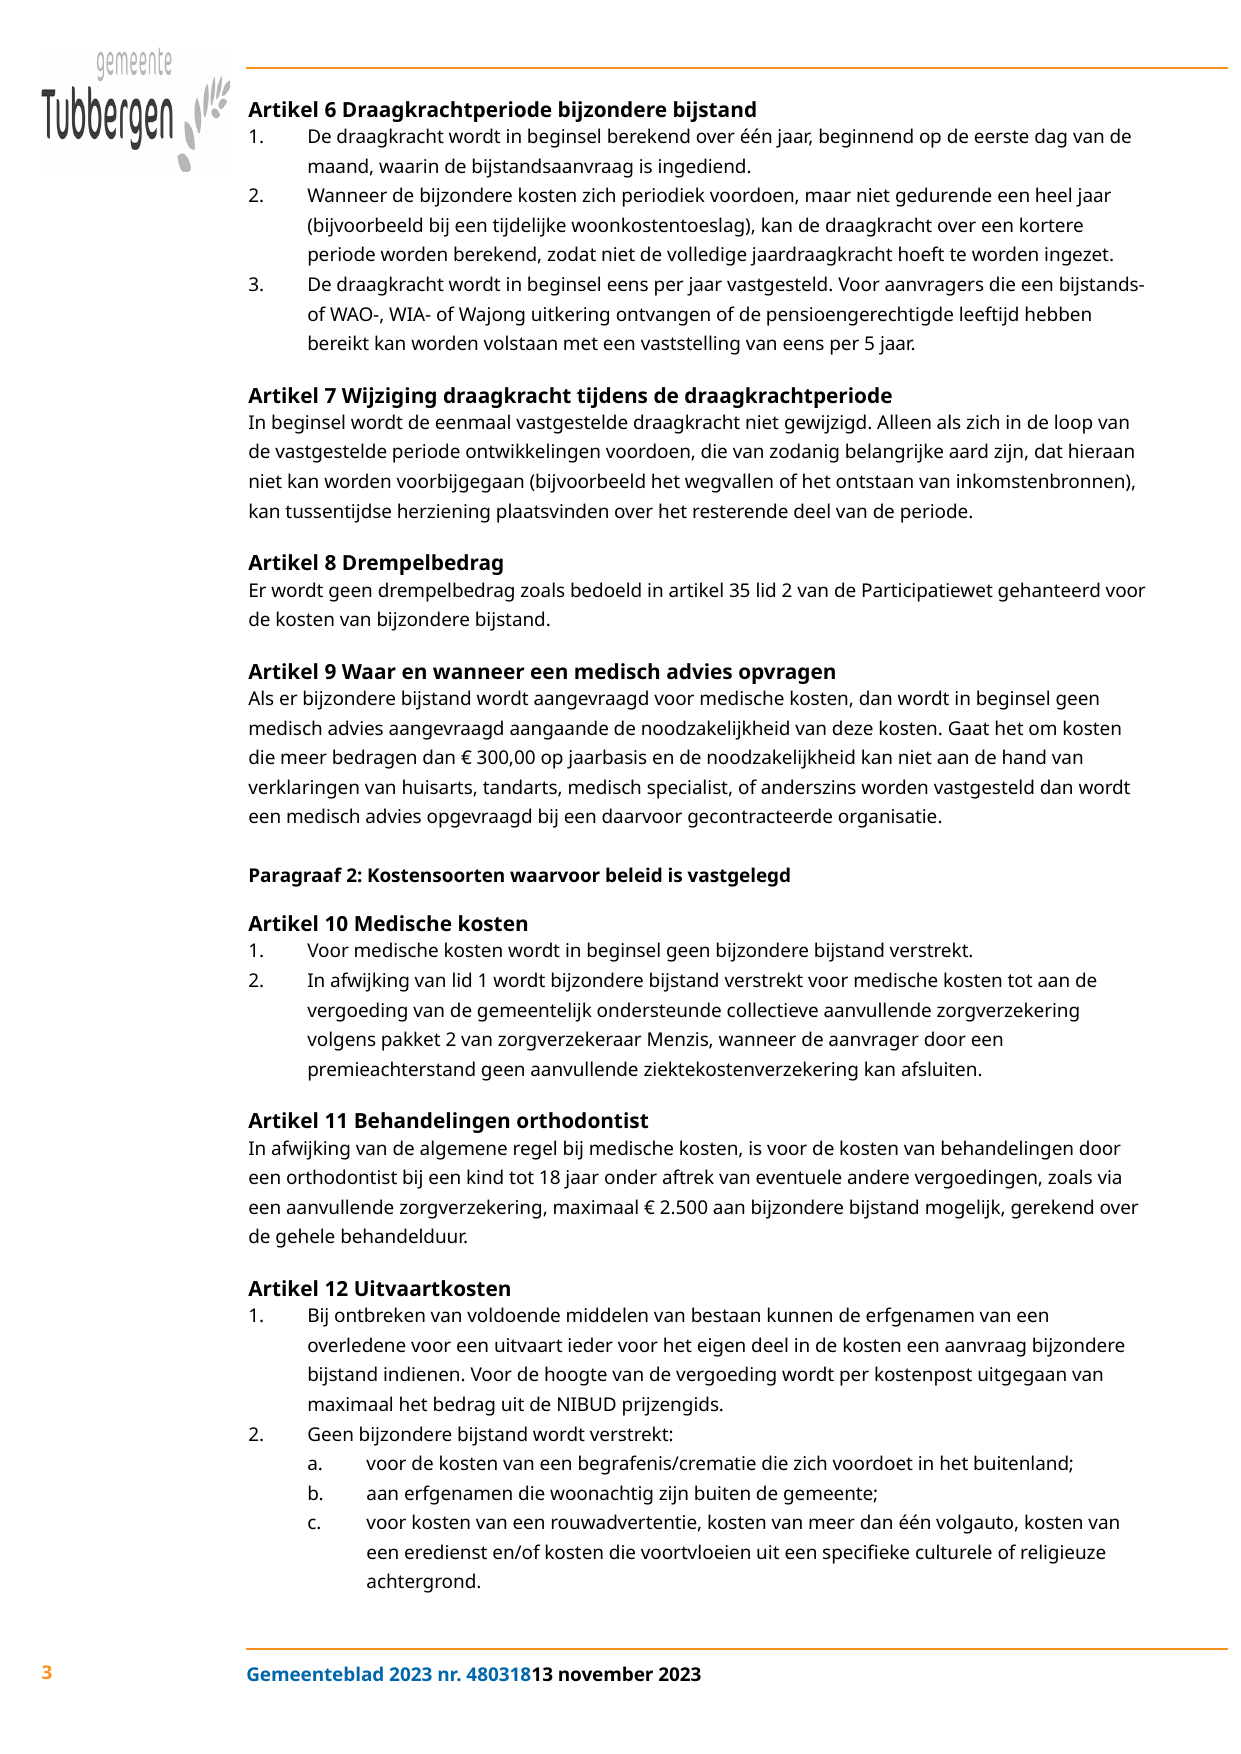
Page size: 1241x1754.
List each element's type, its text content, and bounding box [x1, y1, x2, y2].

list voor de kosten van een begrafenis/crematie die zich voordoet in het buitenland; [307, 1450, 1152, 1476]
text Artikel 7 Wijziging draagkracht tijdens de draagkrachtperiode [248, 381, 1152, 409]
list De draagkracht wordt in beginsel eens per jaar vastgesteld. Voor aanvragers die een bijstands- of WAO-, WIA- of Wajong uitkering ontvangen of de pensioengerechtigde leeftijd hebben bereikt kan worden volstaan met een vaststelling van eens per 5 jaar. [248, 271, 1152, 356]
text Artikel 10 Medische kosten [248, 909, 1152, 938]
text Er wordt geen drempelbedrag zoals bedoeld in artikel 35 lid 2 van de Participatiewet gehanteerd voor de kosten van bijzondere bijstand. [248, 577, 1152, 632]
text Artikel 6 Draagkrachtperiode bijzondere bijstand [248, 95, 1152, 123]
list voor kosten van een rouwadvertentie, kosten van meer dan één volgauto, kosten van een eredienst en/of kosten die voortvloeien uit een specifieke culturele of religieuze achtergrond. [307, 1509, 1152, 1594]
text Paragraaf 2: Kostensoorten waarvoor beleid is vastgelegd [248, 863, 1152, 888]
text Artikel 11 Behandelingen orthodontist [248, 1106, 1152, 1135]
text Als er bijzondere bijstand wordt aangevraagd voor medische kosten, dan wordt in beginsel geen medisch advies aangevraagd aangaande de noodzakelijkheid van deze kosten. Gaat het om kosten die meer bedragen dan € 300,00 op jaarbasis en de noodzakelijkheid kan niet aan de hand van verklaringen van huisarts, tandarts, medisch specialist, of anderszins worden vastgesteld dan wordt een medisch advies opgevraagd bij een daarvoor gecontracteerde organisatie. [248, 685, 1152, 829]
list aan erfgenamen die woonachtig zijn buiten de gemeente; [307, 1480, 1152, 1506]
text In beginsel wordt de eenmaal vastgestelde draagkracht niet gewijzigd. Alleen als zich in de loop van de vastgestelde periode ontwikkelingen voordoen, die van zodanig belangrijke aard zijn, dat hieraan niet kan worden voorbijgegaan (bijvoorbeeld het wegvallen of het ontstaan van inkomstenbronnen), kan tussentijdse herziening plaatsvinden over het resterende deel van de periode. [248, 409, 1152, 524]
text Artikel 8 Drempelbedrag [248, 548, 1152, 577]
text In afwijking van de algemene regel bij medische kosten, is voor de kosten van behandelingen door een orthodontist bij een kind tot 18 jaar onder aftrek van eventuele andere vergoedingen, zoals via een aanvullende zorgverzekering, maximaal € 2.500 aan bijzondere bijstand mogelijk, gerekend over de gehele behandelduur. [248, 1135, 1152, 1249]
text Artikel 9 Waar en wanneer een medisch advies opvragen [248, 657, 1152, 685]
list Geen bijzondere bijstand wordt verstrekt: [248, 1421, 1152, 1447]
list In afwijking van lid 1 wordt bijzondere bijstand verstrekt voor medische kosten tot aan de vergoeding van de gemeentelijk ondersteunde collectieve aanvullende zorgverzekering volgens pakket 2 van zorgverzekeraar Menzis, wanneer de aanvrager door een premieachterstand geen aanvullende ziektekostenverzekering kan afsluiten. [248, 967, 1152, 1082]
list Voor medische kosten wordt in beginsel geen bijzondere bijstand verstrekt. [248, 938, 1152, 963]
picture [41, 47, 231, 172]
text Artikel 12 Uitvaartkosten [248, 1274, 1152, 1302]
list Wanneer de bijzondere kosten zich periodiek voordoen, maar niet gedurende een heel jaar (bijvoorbeeld bij een tijdelijke woonkostentoeslag), kan de draagkracht over een kortere periode worden berekend, zodat niet de volledige jaardraagkracht hoeft te worden ingezet. [248, 182, 1152, 267]
list Bij ontbreken van voldoende middelen van bestaan kunnen de erfgenamen van een overledene voor een uitvaart ieder voor het eigen deel in de kosten een aanvraag bijzondere bijstand indienen. Voor de hoogte van de vergoeding wordt per kostenpost uitgegaan van maximaal het bedrag uit de NIBUD prijzengids. [248, 1302, 1152, 1417]
list De draagkracht wordt in beginsel berekend over één jaar, beginnend op de eerste dag van de maand, waarin de bijstandsaanvraag is ingediend. [248, 123, 1152, 178]
